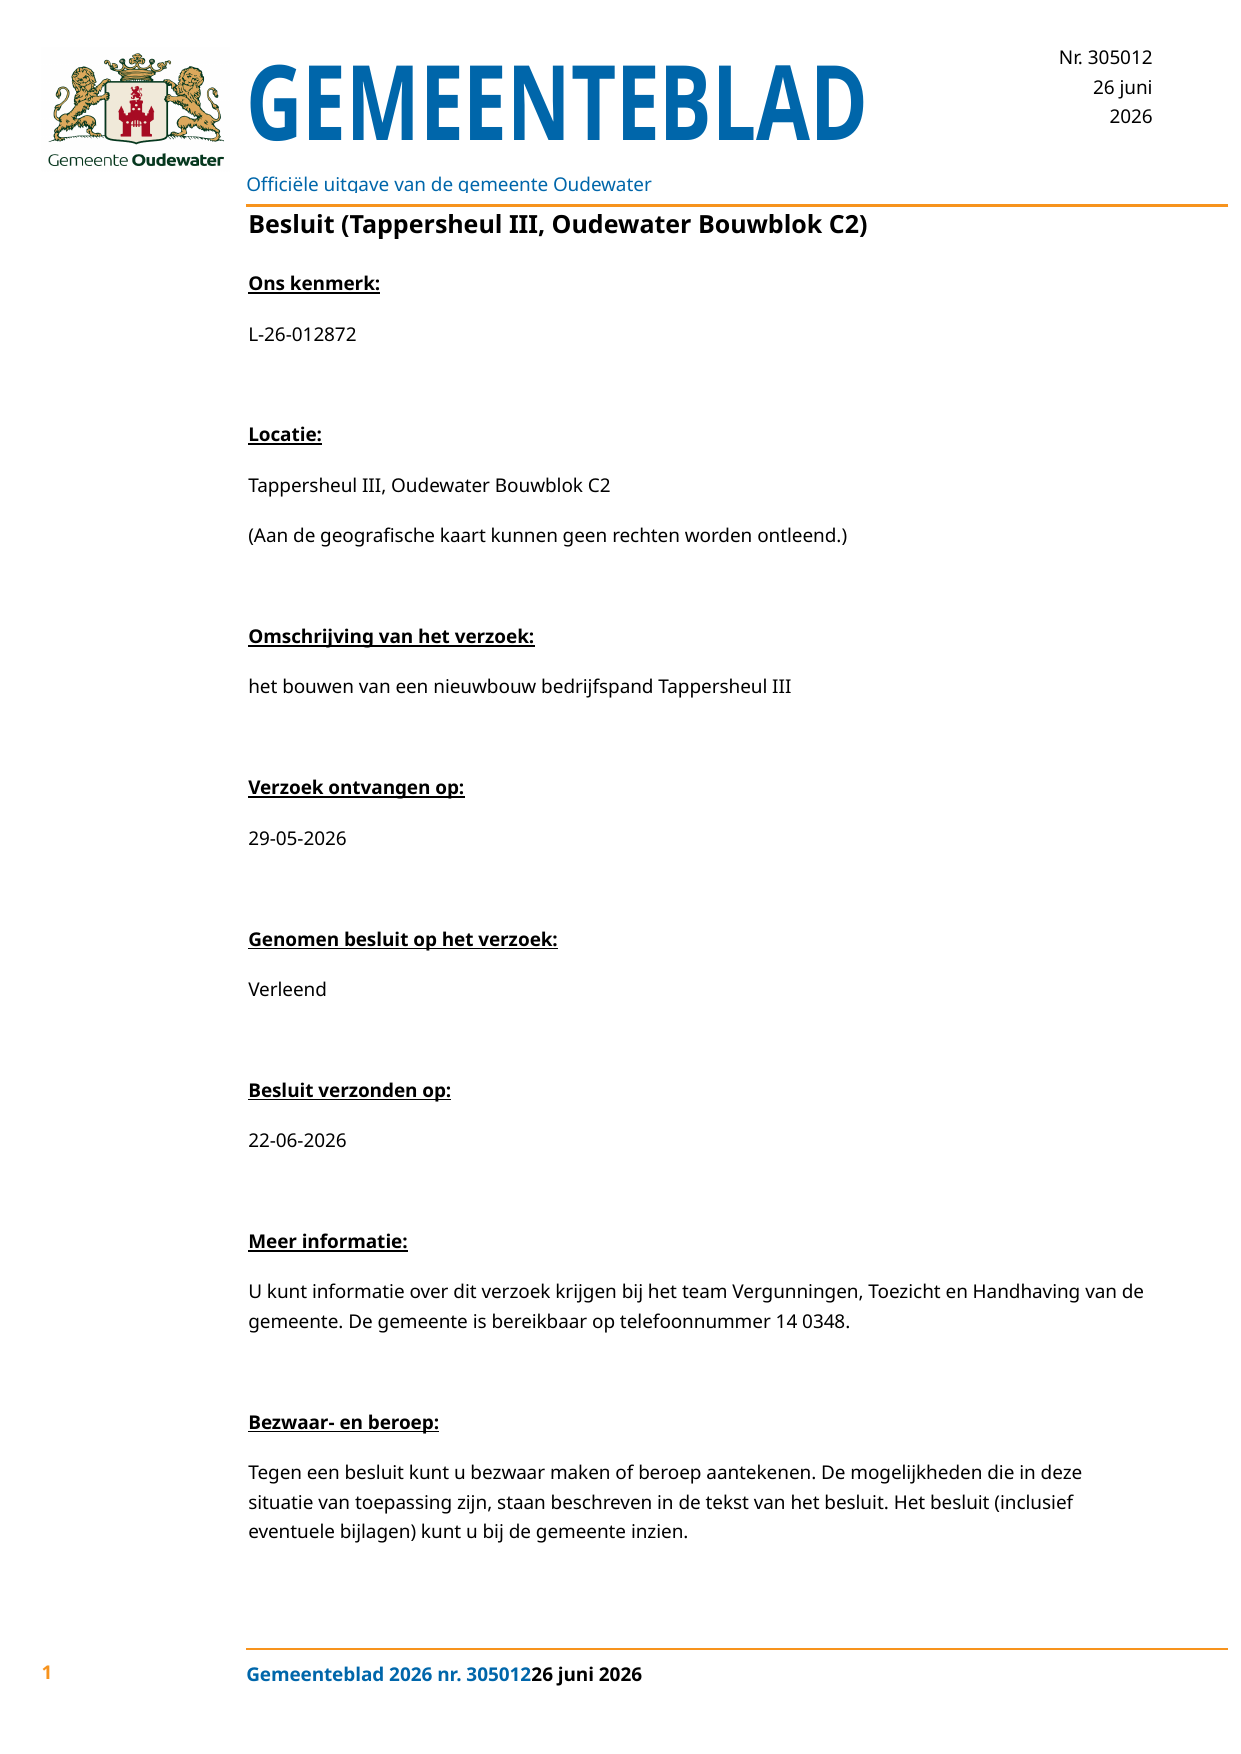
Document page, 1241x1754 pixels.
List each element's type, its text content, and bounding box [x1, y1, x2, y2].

text Meer informatie: [248, 1228, 1152, 1254]
text Besluit verzonden op: [248, 1077, 1152, 1103]
text Bezwaar- en beroep: [248, 1409, 1152, 1435]
text Locatie: [248, 422, 1152, 447]
picture [41, 47, 231, 172]
text (Aan de geografische kaart kunnen geen rechten worden ontleend.) [248, 522, 1152, 548]
text Besluit (Tappersheul III, Oudewater Bouwblok C2) [248, 207, 1152, 241]
text Tappersheul III, Oudewater Bouwblok C2 [248, 472, 1152, 498]
text Genomen besluit op het verzoek: [248, 926, 1152, 951]
text het bouwen van een nieuwbouw bedrijfspand Tappersheul III [248, 674, 1152, 699]
text Tegen een besluit kunt u bezwaar maken of beroep aantekenen. De mogelijkheden die in deze situatie van toepassing zijn, staan beschreven in de tekst van het besluit. Het besluit (inclusief eventuele bijlagen) kunt u bij de gemeente inzien. [248, 1459, 1152, 1544]
text U kunt informatie over dit verzoek krijgen bij het team Vergunningen, Toezicht en Handhaving van de gemeente. De gemeente is bereikbaar op telefoonnummer 14 0348. [248, 1279, 1152, 1334]
text 29-05-2026 [248, 825, 1152, 851]
text 22-06-2026 [248, 1127, 1152, 1153]
text Omschrijving van het verzoek: [248, 623, 1152, 649]
text Ons kenmerk: [248, 270, 1152, 296]
text L-26-012872 [248, 321, 1152, 346]
text Verleend [248, 976, 1152, 1002]
text Verzoek ontvangen op: [248, 774, 1152, 800]
